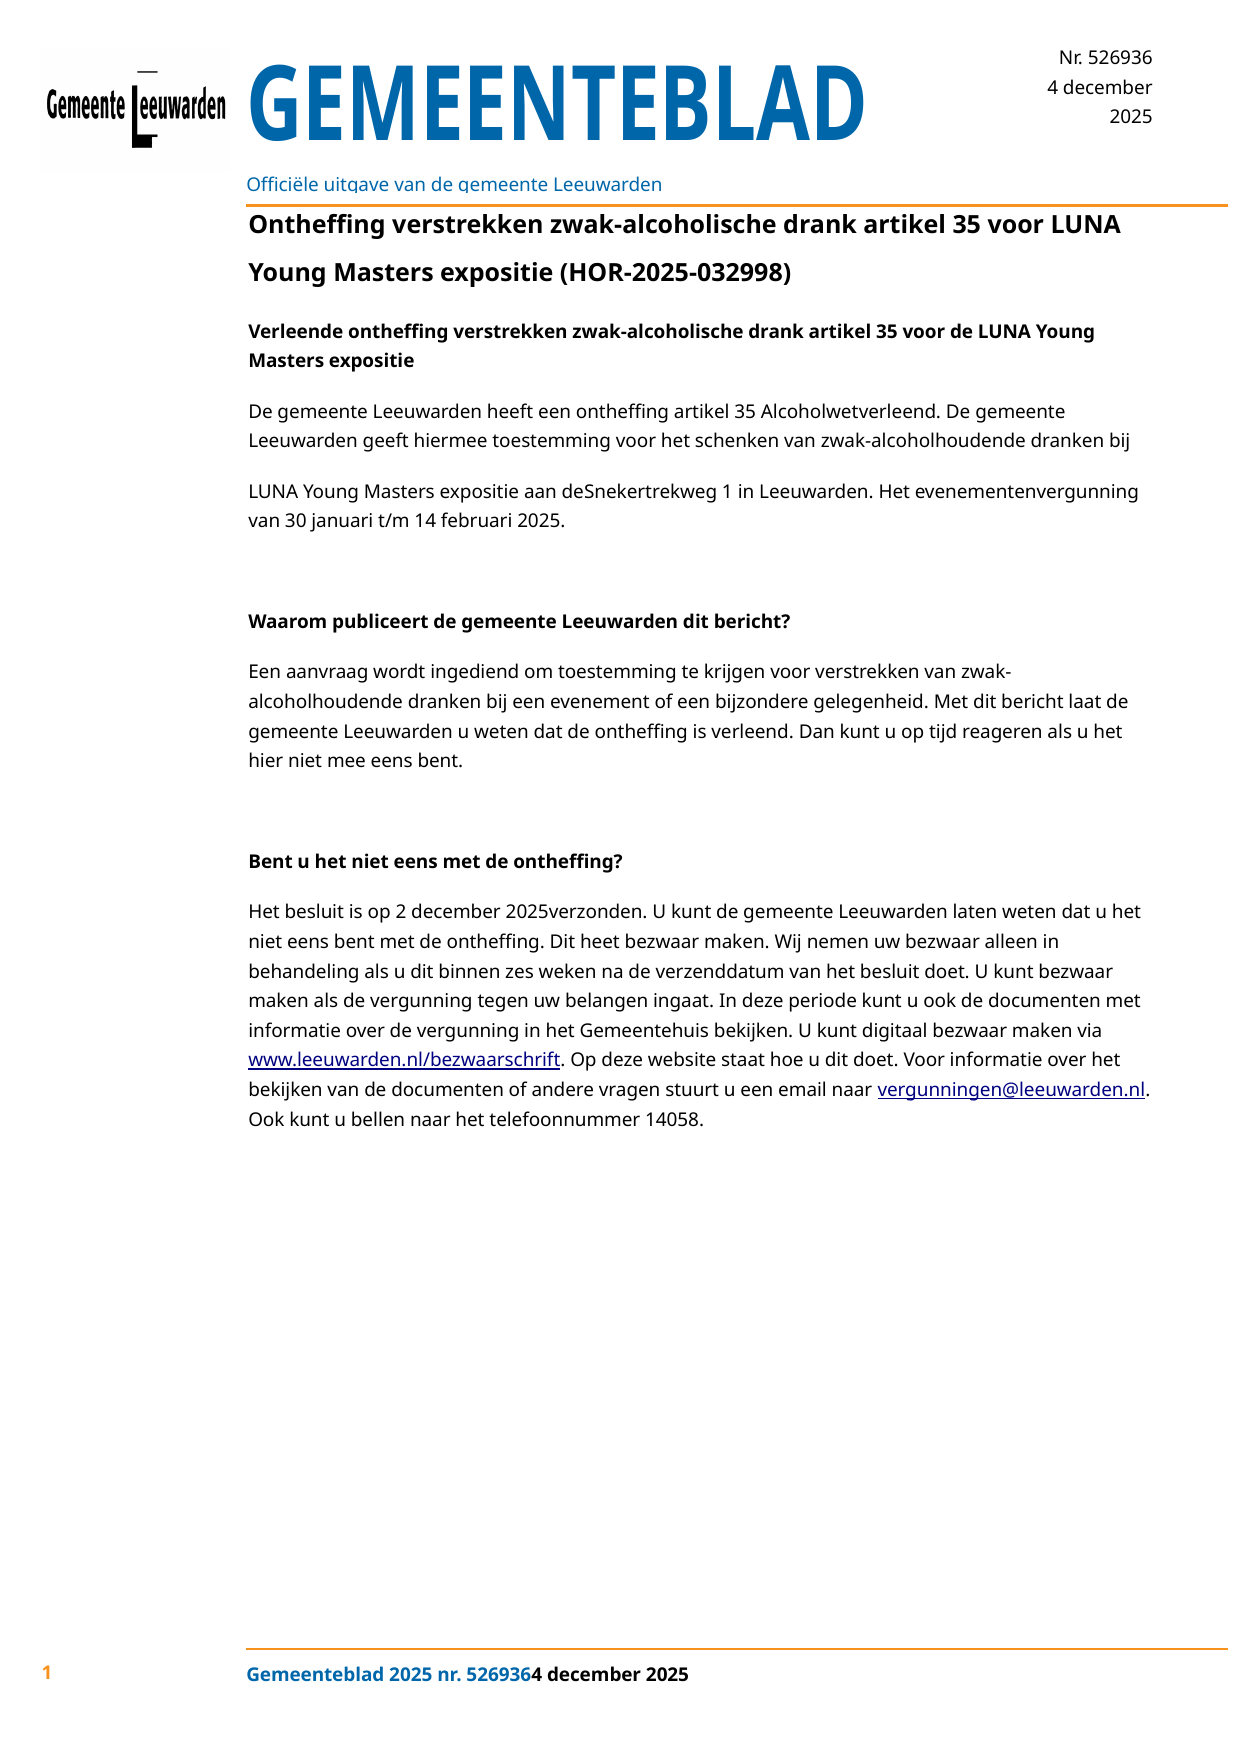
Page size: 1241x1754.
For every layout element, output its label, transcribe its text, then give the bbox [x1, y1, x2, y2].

text Verleende ontheffing verstrekken zwak-alcoholische drank artikel 35 voor de LUNA Young Masters expositie [248, 318, 1152, 373]
text De gemeente Leeuwarden heeft een ontheffing artikel 35 Alcoholwetverleend. De gemeente Leeuwarden geeft hiermee toestemming voor het schenken van zwak-alcoholhoudende dranken bij [248, 398, 1152, 453]
text Ontheffing verstrekken zwak-alcoholische drank artikel 35 voor LUNA Young Masters expositie (HOR-2025-032998) [248, 207, 1152, 288]
text Een aanvraag wordt ingediend om toestemming te krijgen voor verstrekken van zwak-alcoholhoudende dranken bij een evenement of een bijzondere gelegenheid. Met dit bericht laat de gemeente Leeuwarden u weten dat de ontheffing is verleend. Dan kunt u op tijd reageren als u het hier niet mee eens bent. [248, 659, 1152, 773]
text LUNA Young Masters expositie aan deSnekertrekweg 1 in Leeuwarden. Het evenementenvergunning van 30 januari t/m 14 februari 2025. [248, 478, 1152, 533]
text Het besluit is op 2 december 2025verzonden. U kunt de gemeente Leeuwarden laten weten dat u het niet eens bent met de ontheffing. Dit heet bezwaar maken. Wij nemen uw bezwaar alleen in behandeling als u dit binnen zes weken na de verzenddatum van het besluit doet. U kunt bezwaar maken als de vergunning tegen uw belangen ingaat. In deze periode kunt u ook de documenten met informatie over de vergunning in het Gemeentehuis bekijken. U kunt digitaal bezwaar maken via www.leeuwarden.nl/bezwaarschrift. Op deze website staat hoe u dit doet. Voor informatie over het bekijken van de documenten of andere vragen stuurt u een email naar vergunningen@leeuwarden.nl. Ook kunt u bellen naar het telefoonnummer 14058. [248, 899, 1152, 1132]
text Bent u het niet eens met de ontheffing? [248, 848, 1152, 874]
text Waarom publiceert de gemeente Leeuwarden dit bericht? [248, 608, 1152, 634]
picture [41, 47, 231, 172]
